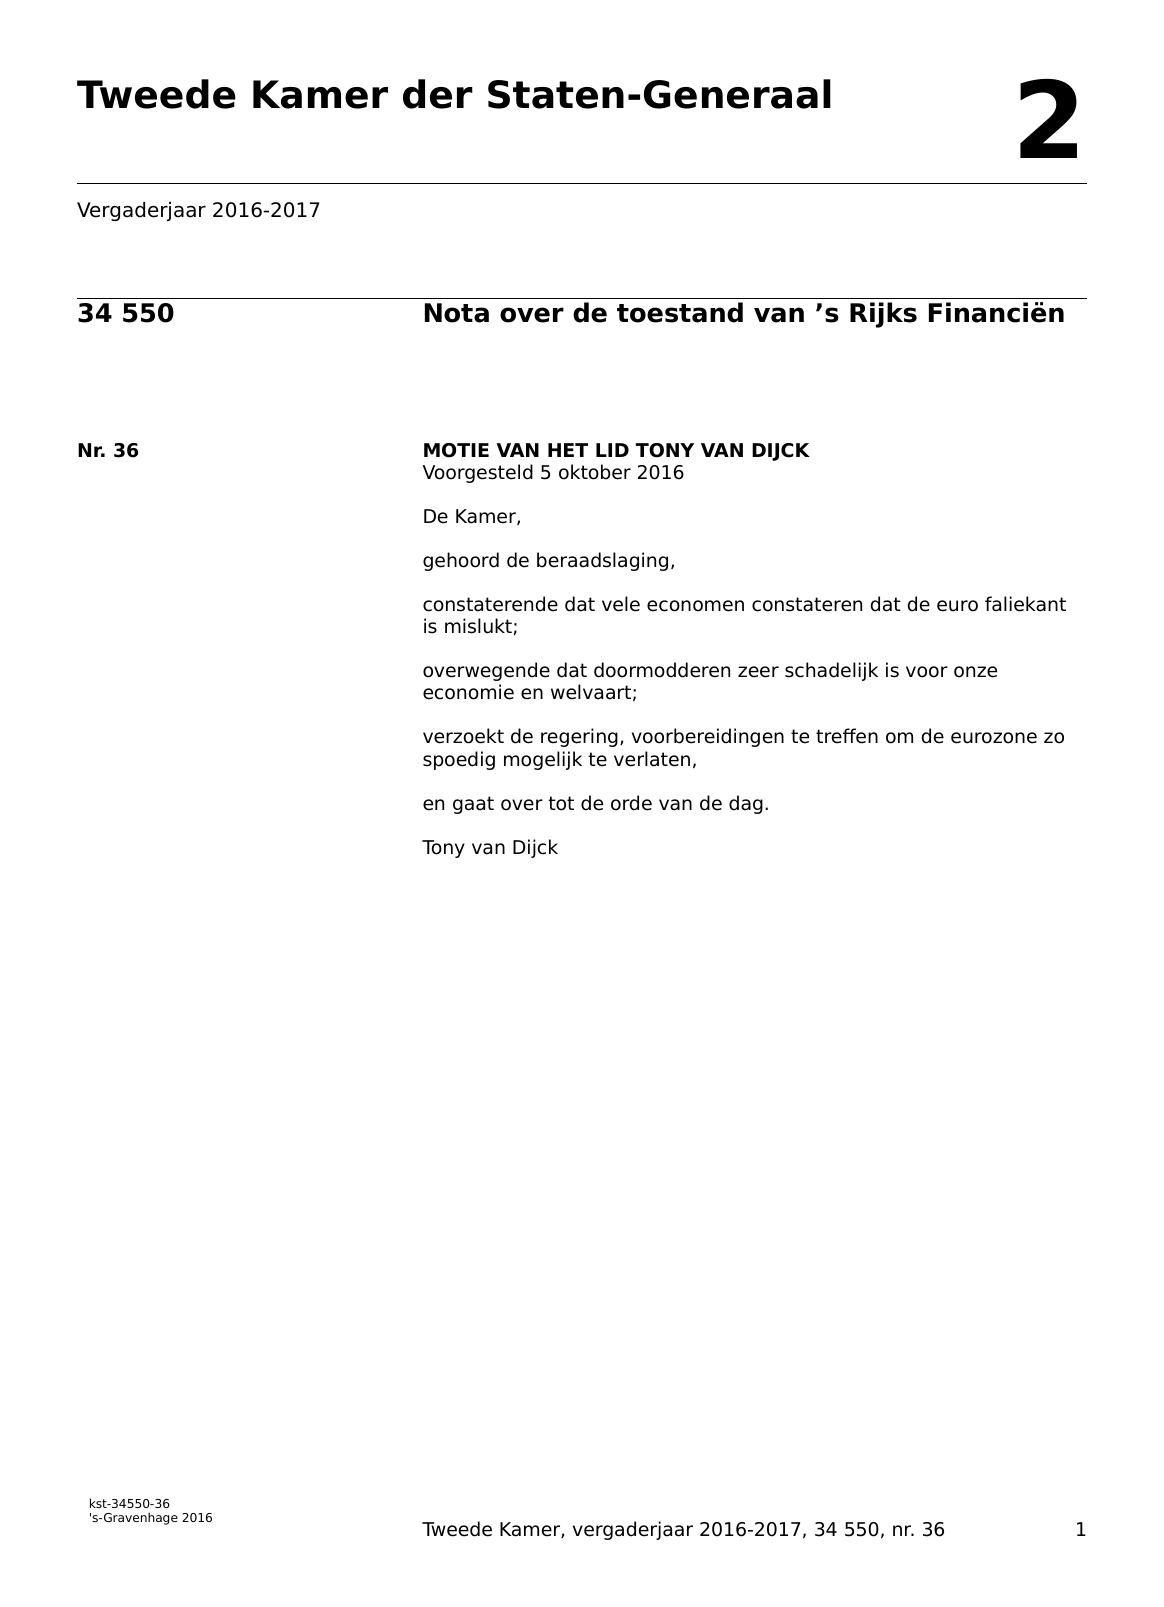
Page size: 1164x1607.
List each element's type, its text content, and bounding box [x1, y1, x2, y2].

text Voorgesteld 5 oktober 2016 [422, 462, 1087, 484]
table_cell Vergaderjaar 2016-2017 [77, 184, 1087, 298]
subtitle Nr. 36 MOTIE VAN HET LID TONY VAN DIJCK [77, 440, 1087, 462]
text gehoord de beraadslaging, [422, 550, 1087, 572]
text en gaat over tot de orde van de dag. [422, 793, 1087, 814]
text constaterende dat vele economen constateren dat de euro faliekant is mislukt; [422, 594, 1087, 638]
text verzoekt de regering, voorbereidingen te treffen om de eurozone zo spoedig mogelijk te verlaten, [422, 726, 1087, 770]
text overwegende dat doormodderen zeer schadelijk is voor onze economie en welvaart; [422, 660, 1087, 704]
text 's-Gravenhage 2016 [88, 1511, 323, 1525]
table_header 2 [886, 59, 1087, 183]
text kst-34550-36 [88, 1497, 323, 1511]
subtitle 34 550 Nota over de toestand van ’s Rijks Financiën [77, 299, 1087, 329]
table_header Tweede Kamer der Staten-Generaal [77, 59, 886, 183]
text De Kamer, [422, 506, 1087, 528]
text Tony van Dijck [422, 837, 1087, 859]
